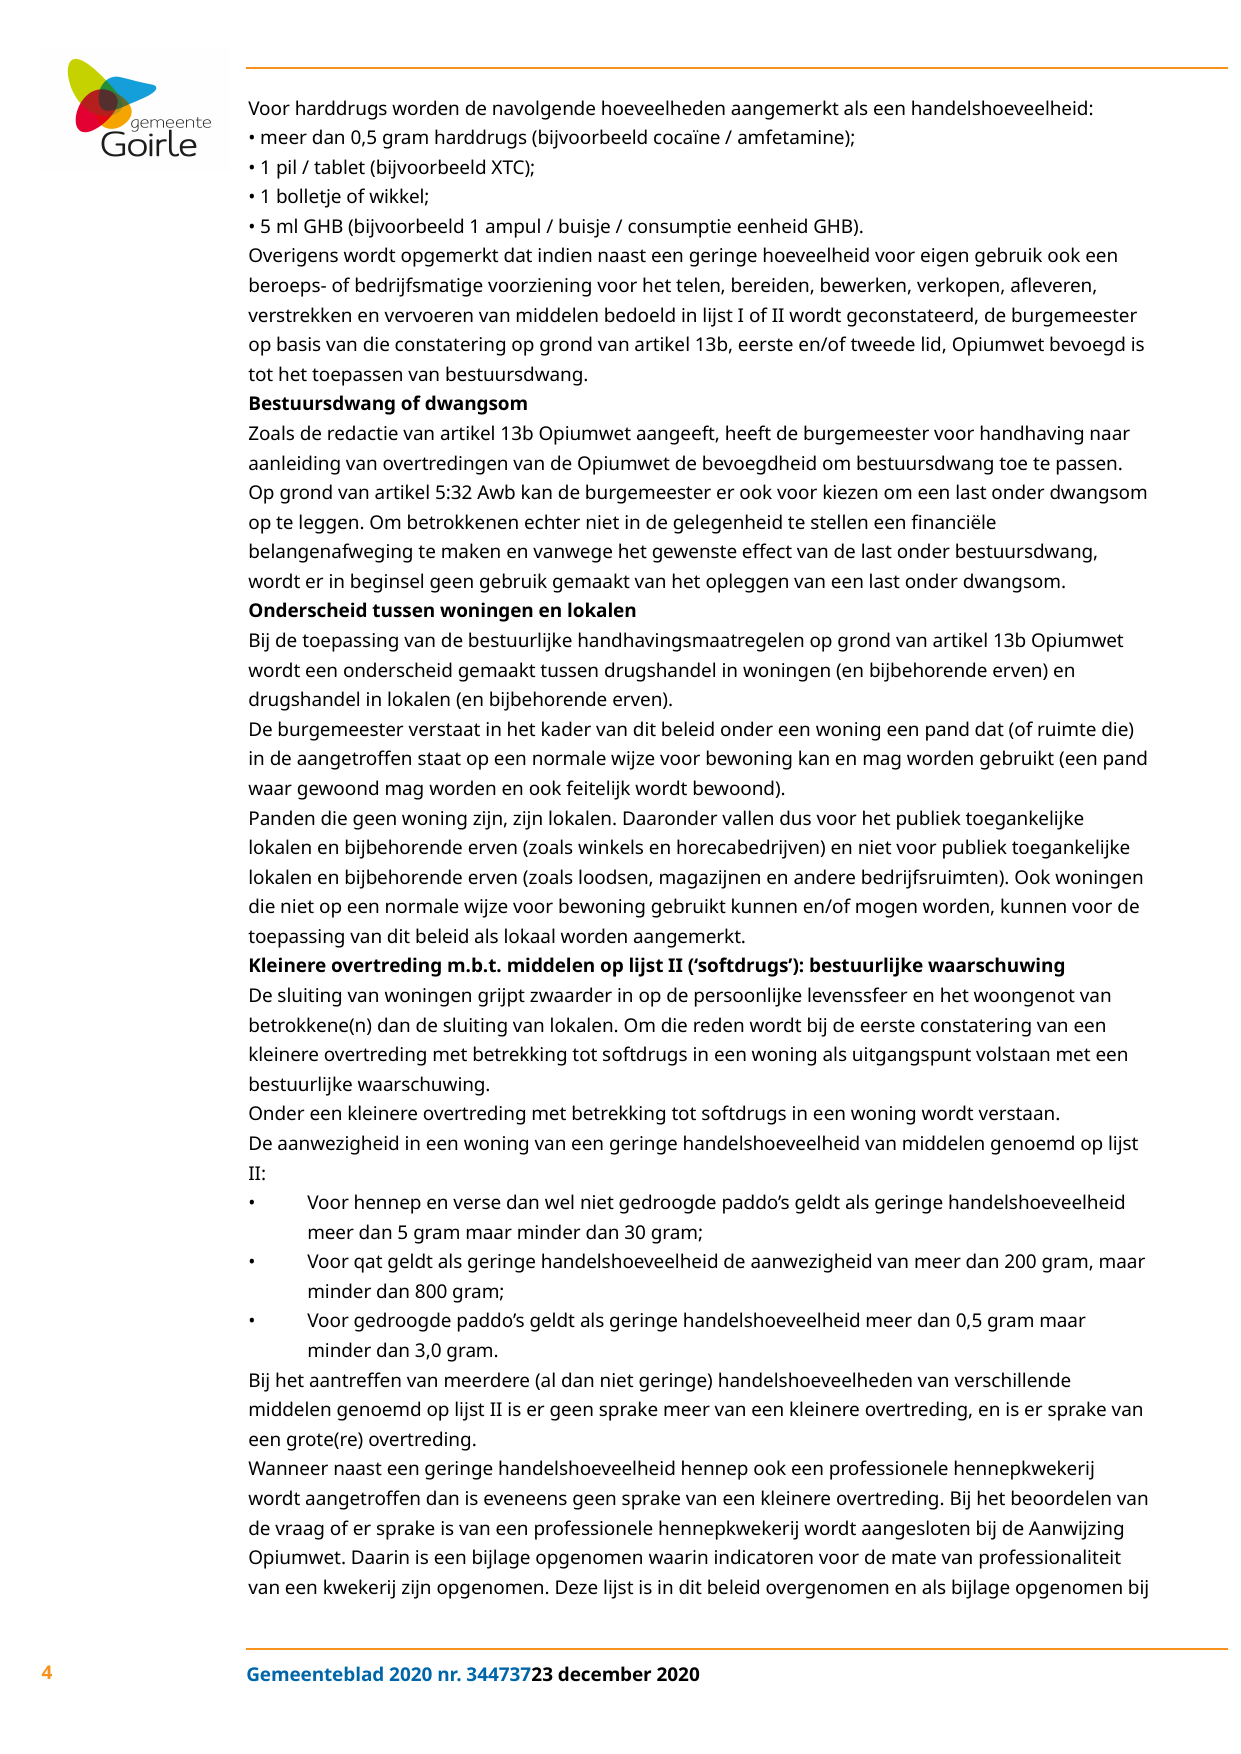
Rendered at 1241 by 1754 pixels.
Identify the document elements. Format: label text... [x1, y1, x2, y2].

text • 1 bolletje of wikkel; [248, 183, 1152, 209]
text • meer dan 0,5 gram harddrugs (bijvoorbeeld cocaïne / amfetamine); [248, 124, 1152, 150]
text Zoals de redactie van artikel 13b Opiumwet aangeeft, heeft de burgemeester voor handhaving naar aanleiding van overtredingen van de Opiumwet de bevoegdheid om bestuursdwang toe te passen. Op grond van artikel 5:32 Awb kan de burgemeester er ook voor kiezen om een last onder dwangsom op te leggen. Om betrokkenen echter niet in de gelegenheid te stellen een financiële belangenafweging te maken en vanwege het gewenste effect van de last onder bestuursdwang, wordt er in beginsel geen gebruik gemaakt van het opleggen van een last onder dwangsom. [248, 420, 1152, 594]
text Onderscheid tussen woningen en lokalen [248, 598, 1152, 623]
text • 5 ml GHB (bijvoorbeeld 1 ampul / buisje / consumptie eenheid GHB). [248, 213, 1152, 239]
text De sluiting van woningen grijpt zwaarder in op de persoonlijke levenssfeer en het woongenot van betrokkene(n) dan de sluiting van lokalen. Om die reden wordt bij de eerste constatering van een kleinere overtreding met betrekking tot softdrugs in een woning als uitgangspunt volstaan met een bestuurlijke waarschuwing. [248, 982, 1152, 1097]
text Voor harddrugs worden de navolgende hoeveelheden aangemerkt als een handelshoeveelheid: [248, 95, 1152, 121]
text De burgemeester verstaat in het kader van dit beleid onder een woning een pand dat (of ruimte die) in de aangetroffen staat op een normale wijze voor bewoning kan en mag worden gebruikt (een pand waar gewoond mag worden en ook feitelijk wordt bewoond). [248, 716, 1152, 801]
list Voor gedroogde paddo’s geldt als geringe handelshoeveelheid meer dan 0,5 gram maar minder dan 3,0 gram. [248, 1308, 1152, 1363]
list Voor qat geldt als geringe handelshoeveelheid de aanwezigheid van meer dan 200 gram, maar minder dan 800 gram; [248, 1248, 1152, 1304]
text Bij het aantreffen van meerdere (al dan niet geringe) handelshoeveelheden van verschillende middelen genoemd op lijst II is er geen sprake meer van een kleinere overtreding, en is er sprake van een grote(re) overtreding. [248, 1367, 1152, 1452]
text De aanwezigheid in een woning van een geringe handelshoeveelheid van middelen genoemd op lijst II: [248, 1130, 1152, 1186]
text Bestuursdwang of dwangsom [248, 391, 1152, 416]
picture [41, 47, 231, 172]
text Onder een kleinere overtreding met betrekking tot softdrugs in een woning wordt verstaan. [248, 1101, 1152, 1126]
list Voor hennep en verse dan wel niet gedroogde paddo’s geldt als geringe handelshoeveelheid meer dan 5 gram maar minder dan 30 gram; [248, 1189, 1152, 1245]
text Panden die geen woning zijn, zijn lokalen. Daaronder vallen dus voor het publiek toegankelijke lokalen en bijbehorende erven (zoals winkels en horecabedrijven) en niet voor publiek toegankelijke lokalen en bijbehorende erven (zoals loodsen, magazijnen en andere bedrijfsruimten). Ook woningen die niet op een normale wijze voor bewoning gebruikt kunnen en/of mogen worden, kunnen voor de toepassing van dit beleid als lokaal worden aangemerkt. [248, 805, 1152, 949]
text Bij de toepassing van de bestuurlijke handhavingsmaatregelen op grond van artikel 13b Opiumwet wordt een onderscheid gemaakt tussen drugshandel in woningen (en bijbehorende erven) en drugshandel in lokalen (en bijbehorende erven). [248, 627, 1152, 712]
text Overigens wordt opgemerkt dat indien naast een geringe hoeveelheid voor eigen gebruik ook een beroeps- of bedrijfsmatige voorziening voor het telen, bereiden, bewerken, verkopen, afleveren, verstrekken en vervoeren van middelen bedoeld in lijst I of II wordt geconstateerd, de burgemeester op basis van die constatering op grond van artikel 13b, eerste en/of tweede lid, Opiumwet bevoegd is tot het toepassen van bestuursdwang. [248, 243, 1152, 387]
text Kleinere overtreding m.b.t. middelen op lijst II (‘softdrugs’): bestuurlijke waarschuwing [248, 953, 1152, 978]
text • 1 pil / tablet (bijvoorbeeld XTC); [248, 154, 1152, 180]
text Wanneer naast een geringe handelshoeveelheid hennep ook een professionele hennepkwekerij wordt aangetroffen dan is eveneens geen sprake van een kleinere overtreding. Bij het beoordelen van de vraag of er sprake is van een professionele hennepkwekerij wordt aangesloten bij de Aanwijzing Opiumwet. Daarin is een bijlage opgenomen waarin indicatoren voor de mate van professionaliteit van een kwekerij zijn opgenomen. Deze lijst is in dit beleid overgenomen en als bijlage opgenomen bij [248, 1456, 1152, 1600]
